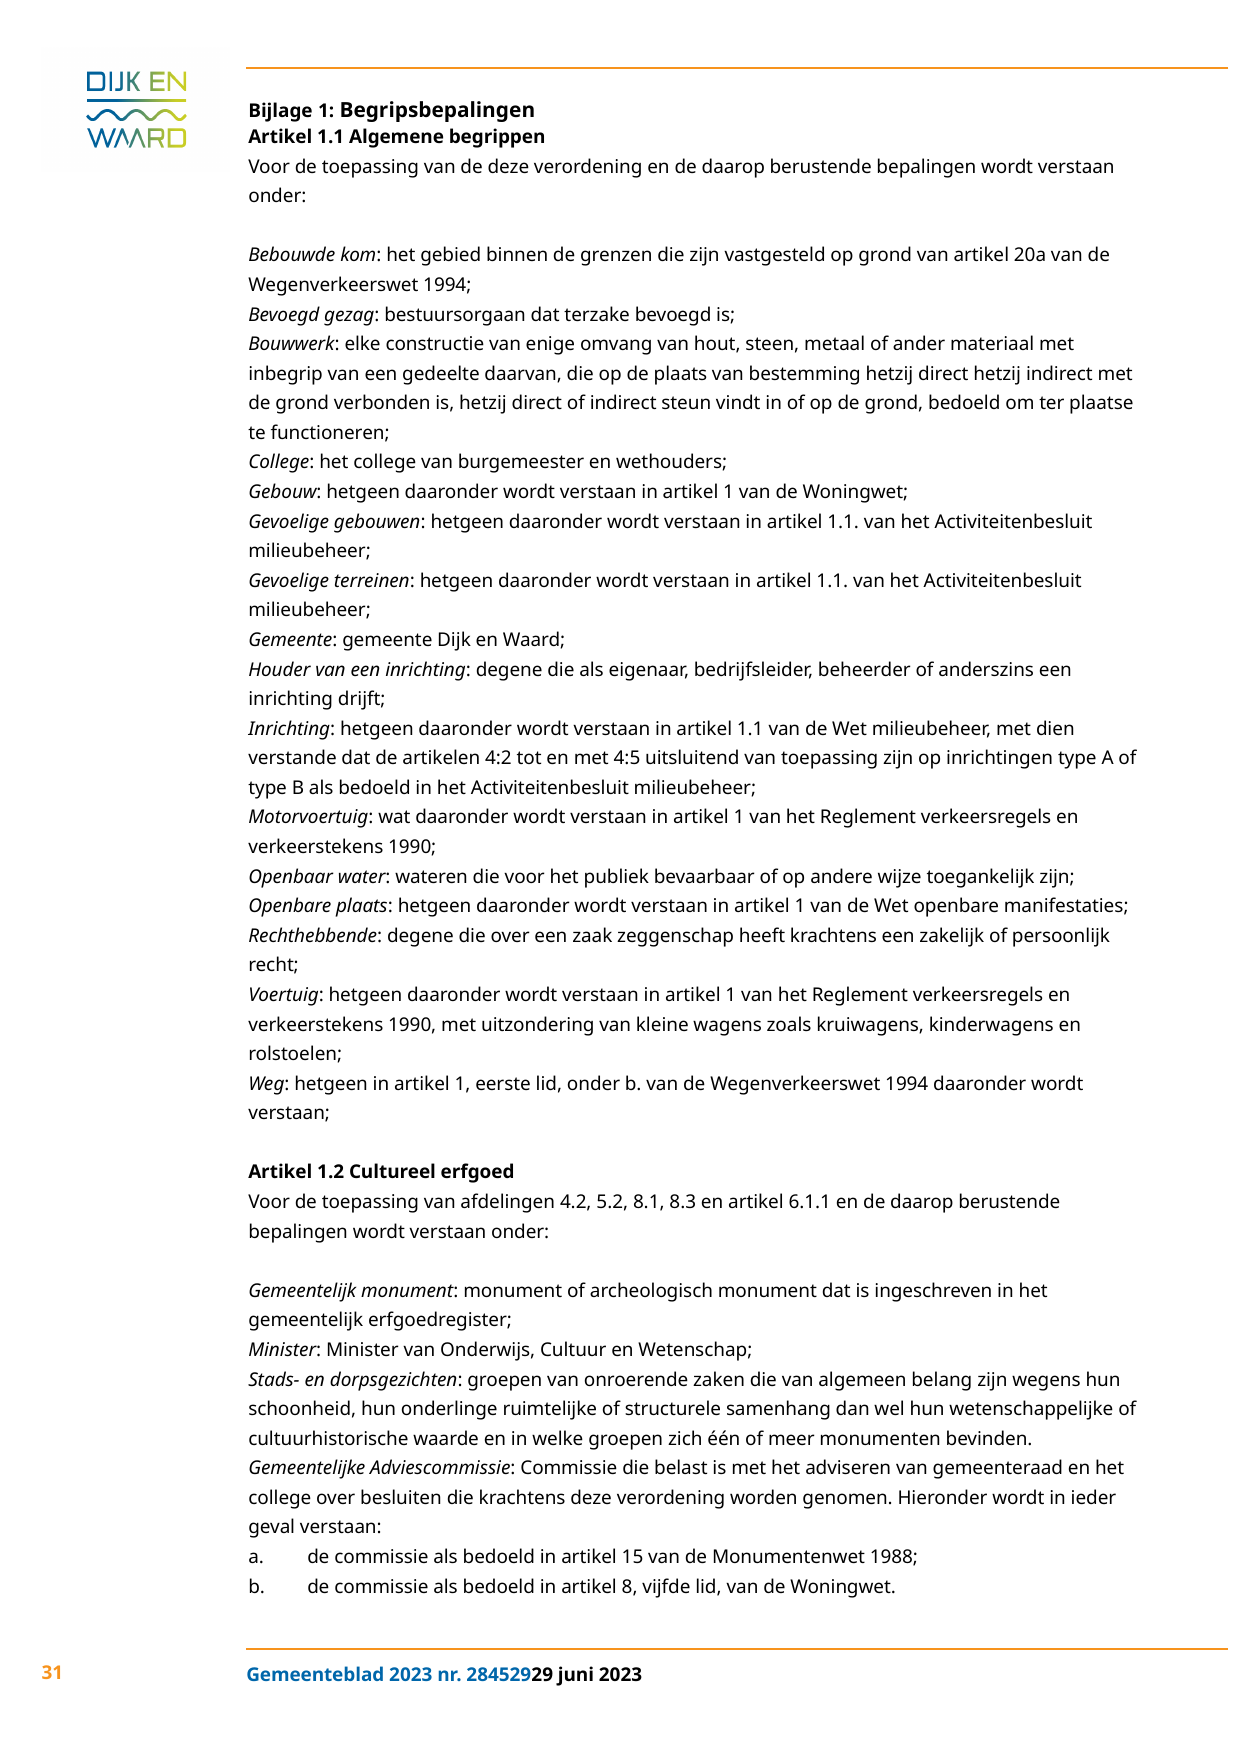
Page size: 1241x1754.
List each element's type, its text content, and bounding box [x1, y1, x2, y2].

text Houder van een inrichting: degene die als eigenaar, bedrijfsleider, beheerder of anderszins een inrichting drijft; [248, 656, 1152, 711]
text Gemeentelijk monument: monument of archeologisch monument dat is ingeschreven in het gemeentelijk erfgoedregister; [248, 1277, 1152, 1332]
text Openbaar water: wateren die voor het publiek bevaarbaar of op andere wijze toegankelijk zijn; [248, 863, 1152, 889]
picture [41, 47, 231, 172]
text Gemeentelijke Adviescommissie: Commissie die belast is met het adviseren van gemeenteraad en het college over besluiten die krachtens deze verordening worden genomen. Hieronder wordt in ieder geval verstaan: [248, 1454, 1152, 1539]
text Rechthebbende: degene die over een zaak zeggenschap heeft krachtens een zakelijk of persoonlijk recht; [248, 922, 1152, 977]
text Voertuig: hetgeen daaronder wordt verstaan in artikel 1 van het Reglement verkeersregels en verkeerstekens 1990, met uitzondering van kleine wagens zoals kruiwagens, kinderwagens en rolstoelen; [248, 981, 1152, 1066]
text Bijlage 1: Begripsbepalingen [248, 95, 1152, 123]
text Bebouwde kom: het gebied binnen de grenzen die zijn vastgesteld op grond van artikel 20a van de Wegenverkeerswet 1994; [248, 242, 1152, 297]
text Motorvoertuig: wat daaronder wordt verstaan in artikel 1 van het Reglement verkeersregels en verkeerstekens 1990; [248, 804, 1152, 859]
text Artikel 1.2 Cultureel erfgoed [248, 1159, 1152, 1184]
text Voor de toepassing van de deze verordening en de daarop berustende bepalingen wordt verstaan onder: [248, 153, 1152, 208]
list de commissie als bedoeld in artikel 15 van de Monumentenwet 1988; [248, 1543, 1152, 1569]
text Gevoelige terreinen: hetgeen daaronder wordt verstaan in artikel 1.1. van het Activiteitenbesluit milieubeheer; [248, 567, 1152, 622]
text Gebouw: hetgeen daaronder wordt verstaan in artikel 1 van de Woningwet; [248, 478, 1152, 504]
text Bevoegd gezag: bestuursorgaan dat terzake bevoegd is; [248, 301, 1152, 327]
text Voor de toepassing van afdelingen 4.2, 5.2, 8.1, 8.3 en artikel 6.1.1 en de daarop berustende bepalingen wordt verstaan onder: [248, 1188, 1152, 1244]
text Weg: hetgeen in artikel 1, eerste lid, onder b. van de Wegenverkeerswet 1994 daaronder wordt verstaan; [248, 1070, 1152, 1125]
text Openbare plaats: hetgeen daaronder wordt verstaan in artikel 1 van de Wet openbare manifestaties; [248, 892, 1152, 918]
text Artikel 1.1 Algemene begrippen [248, 123, 1152, 149]
text Gemeente: gemeente Dijk en Waard; [248, 626, 1152, 652]
text Minister: Minister van Onderwijs, Cultuur en Wetenschap; [248, 1336, 1152, 1362]
text Inrichting: hetgeen daaronder wordt verstaan in artikel 1.1 van de Wet milieubeheer, met dien verstande dat de artikelen 4:2 tot en met 4:5 uitsluitend van toepassing zijn op inrichtingen type A of type B als bedoeld in het Activiteitenbesluit milieubeheer; [248, 715, 1152, 800]
text Bouwwerk: elke constructie van enige omvang van hout, steen, metaal of ander materiaal met inbegrip van een gedeelte daarvan, die op de plaats van bestemming hetzij direct hetzij indirect met de grond verbonden is, hetzij direct of indirect steun vindt in of op de grond, bedoeld om ter plaatse te functioneren; [248, 330, 1152, 445]
text Stads- en dorpsgezichten: groepen van onroerende zaken die van algemeen belang zijn wegens hun schoonheid, hun onderlinge ruimtelijke of structurele samenhang dan wel hun wetenschappelijke of cultuurhistorische waarde en in welke groepen zich één of meer monumenten bevinden. [248, 1366, 1152, 1451]
text Gevoelige gebouwen: hetgeen daaronder wordt verstaan in artikel 1.1. van het Activiteitenbesluit milieubeheer; [248, 508, 1152, 563]
text College: het college van burgemeester en wethouders; [248, 449, 1152, 474]
list de commissie als bedoeld in artikel 8, vijfde lid, van de Woningwet. [248, 1573, 1152, 1599]
